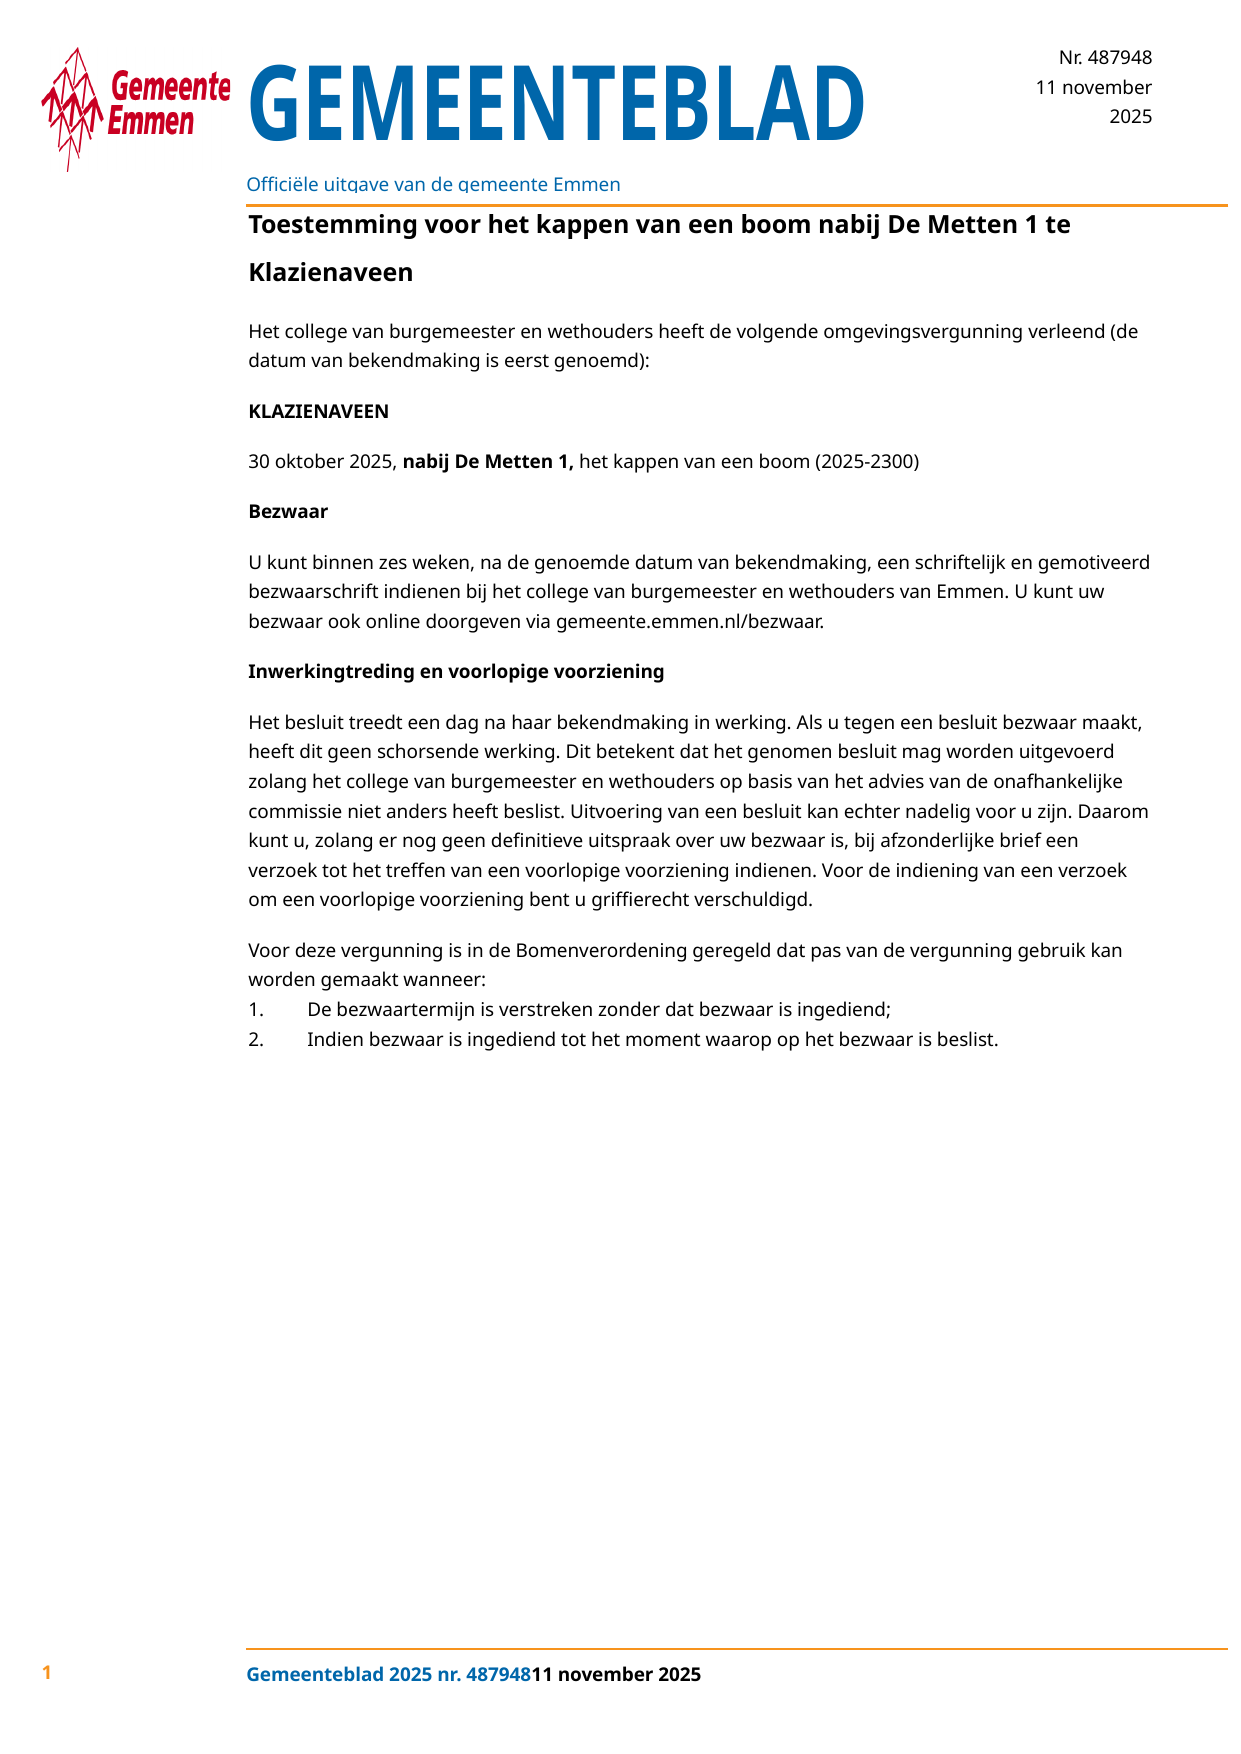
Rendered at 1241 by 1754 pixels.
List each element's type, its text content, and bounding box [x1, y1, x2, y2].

text Het college van burgemeester en wethouders heeft de volgende omgevingsvergunning verleend (de datum van bekendmaking is eerst genoemd): [248, 318, 1152, 373]
text U kunt binnen zes weken, na de genoemde datum van bekendmaking, een schriftelijk en gemotiveerd bezwaarschrift indienen bij het college van burgemeester en wethouders van Emmen. U kunt uw bezwaar ook online doorgeven via gemeente.emmen.nl/bezwaar. [248, 549, 1152, 634]
text Voor deze vergunning is in de Bomenverordening geregeld dat pas van de vergunning gebruik kan worden gemaakt wanneer: [248, 937, 1152, 992]
text Inwerkingtreding en voorlopige voorziening [248, 659, 1152, 684]
text Toestemming voor het kappen van een boom nabij De Metten 1 te Klazienaveen [248, 207, 1152, 288]
text KLAZIENAVEEN [248, 398, 1152, 424]
list De bezwaartermijn is verstreken zonder dat bezwaar is ingediend; [248, 996, 1152, 1022]
text Het besluit treedt een dag na haar bekendmaking in werking. Als u tegen een besluit bezwaar maakt, heeft dit geen schorsende werking. Dit betekent dat het genomen besluit mag worden uitgevoerd zolang het college van burgemeester en wethouders op basis van het advies van de onafhankelijke commissie niet anders heeft beslist. Uitvoering van een besluit kan echter nadelig voor u zijn. Daarom kunt u, zolang er nog geen definitieve uitspraak over uw bezwaar is, bij afzonderlijke brief een verzoek tot het treffen van een voorlopige voorziening indienen. Voor de indiening van een verzoek om een voorlopige voorziening bent u griffierecht verschuldigd. [248, 709, 1152, 912]
picture [41, 47, 231, 172]
text 30 oktober 2025, nabij De Metten 1, het kappen van een boom (2025-2300) [248, 448, 1152, 474]
list Indien bezwaar is ingediend tot het moment waarop op het bezwaar is beslist. [248, 1026, 1152, 1052]
text Bezwaar [248, 499, 1152, 524]
